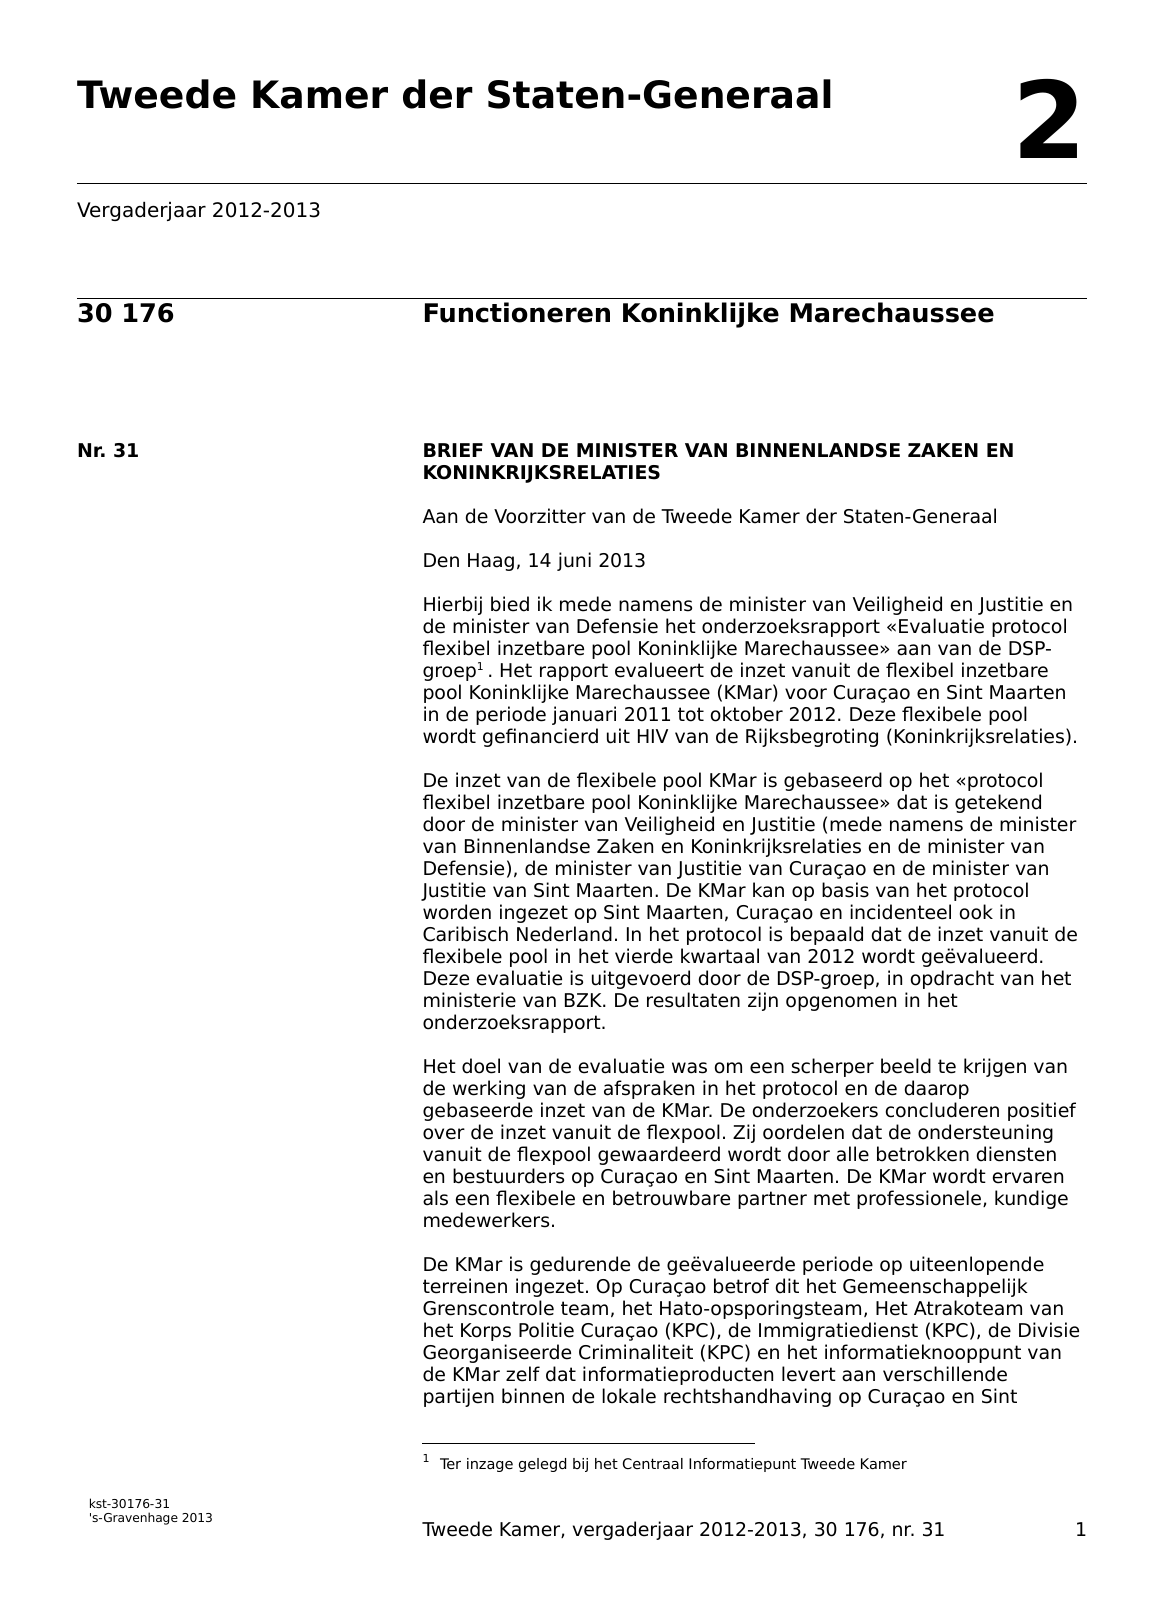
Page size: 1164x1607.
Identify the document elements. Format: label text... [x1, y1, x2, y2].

text Het doel van de evaluatie was om een scherper beeld te krijgen van de werking van de afspraken in het protocol en de daarop gebaseerde inzet van de KMar. De onderzoekers concluderen positief over de inzet vanuit de flexpool. Zij oordelen dat de ondersteuning vanuit de flexpool gewaardeerd wordt door alle betrokken diensten en bestuurders op Curaçao en Sint Maarten. De KMar wordt ervaren als een flexibele en betrouwbare partner met professionele, kundige medewerkers. [422, 1056, 1087, 1232]
text Hierbij bied ik mede namens de minister van Veiligheid en Justitie en de minister van Defensie het onderzoeksrapport «Evaluatie protocol flexibel inzetbare pool Koninklijke Marechaussee» aan van de DSP-groep. Het rapport evalueert de inzet vanuit de flexibel inzetbare pool Koninklijke Marechaussee (KMar) voor Curaçao en Sint Maarten in de periode januari 2011 tot oktober 2012. Deze flexibele pool wordt gefinancierd uit HIV van de Rijksbegroting (Koninkrijksrelaties). [422, 594, 1087, 748]
table_header Tweede Kamer der Staten-Generaal [77, 59, 886, 183]
text Aan de Voorzitter van de Tweede Kamer der Staten-Generaal [422, 506, 1087, 528]
subtitle 30 176 Functioneren Koninklijke Marechaussee [77, 299, 1087, 329]
table_header 2 [886, 59, 1087, 183]
text Den Haag, 14 juni 2013 [422, 550, 1087, 572]
text Ter inzage gelegd bij het Centraal Informatiepunt Tweede Kamer [422, 1452, 1087, 1474]
table_cell Vergaderjaar 2012-2013 [77, 184, 1087, 298]
text De inzet van de flexibele pool KMar is gebaseerd op het «protocol flexibel inzetbare pool Koninklijke Marechaussee» dat is getekend door de minister van Veiligheid en Justitie (mede namens de minister van Binnenlandse Zaken en Koninkrijksrelaties en de minister van Defensie), de minister van Justitie van Curaçao en de minister van Justitie van Sint Maarten. De KMar kan op basis van het protocol worden ingezet op Sint Maarten, Curaçao en incidenteel ook in Caribisch Nederland. In het protocol is bepaald dat de inzet vanuit de flexibele pool in het vierde kwartaal van 2012 wordt geëvalueerd. Deze evaluatie is uitgevoerd door de DSP-groep, in opdracht van het ministerie van BZK. De resultaten zijn opgenomen in het onderzoeksrapport. [422, 770, 1087, 1034]
text De KMar is gedurende de geëvalueerde periode op uiteenlopende terreinen ingezet. Op Curaçao betrof dit het Gemeenschappelijk Grenscontrole team, het Hato-opsporingsteam, Het Atrakoteam van het Korps Politie Curaçao (KPC), de Immigratiedienst (KPC), de Divisie Georganiseerde Criminaliteit (KPC) en het informatieknooppunt van de KMar zelf dat informatieproducten levert aan verschillende partijen binnen de lokale rechtshandhaving op Curaçao en Sint [422, 1254, 1087, 1408]
text 's-Gravenhage 2013 [88, 1511, 323, 1525]
subtitle Nr. 31 BRIEF VAN DE MINISTER VAN BINNENLANDSE ZAKEN EN KONINKRIJKSRELATIES [77, 440, 1087, 484]
text kst-30176-31 [88, 1497, 323, 1511]
